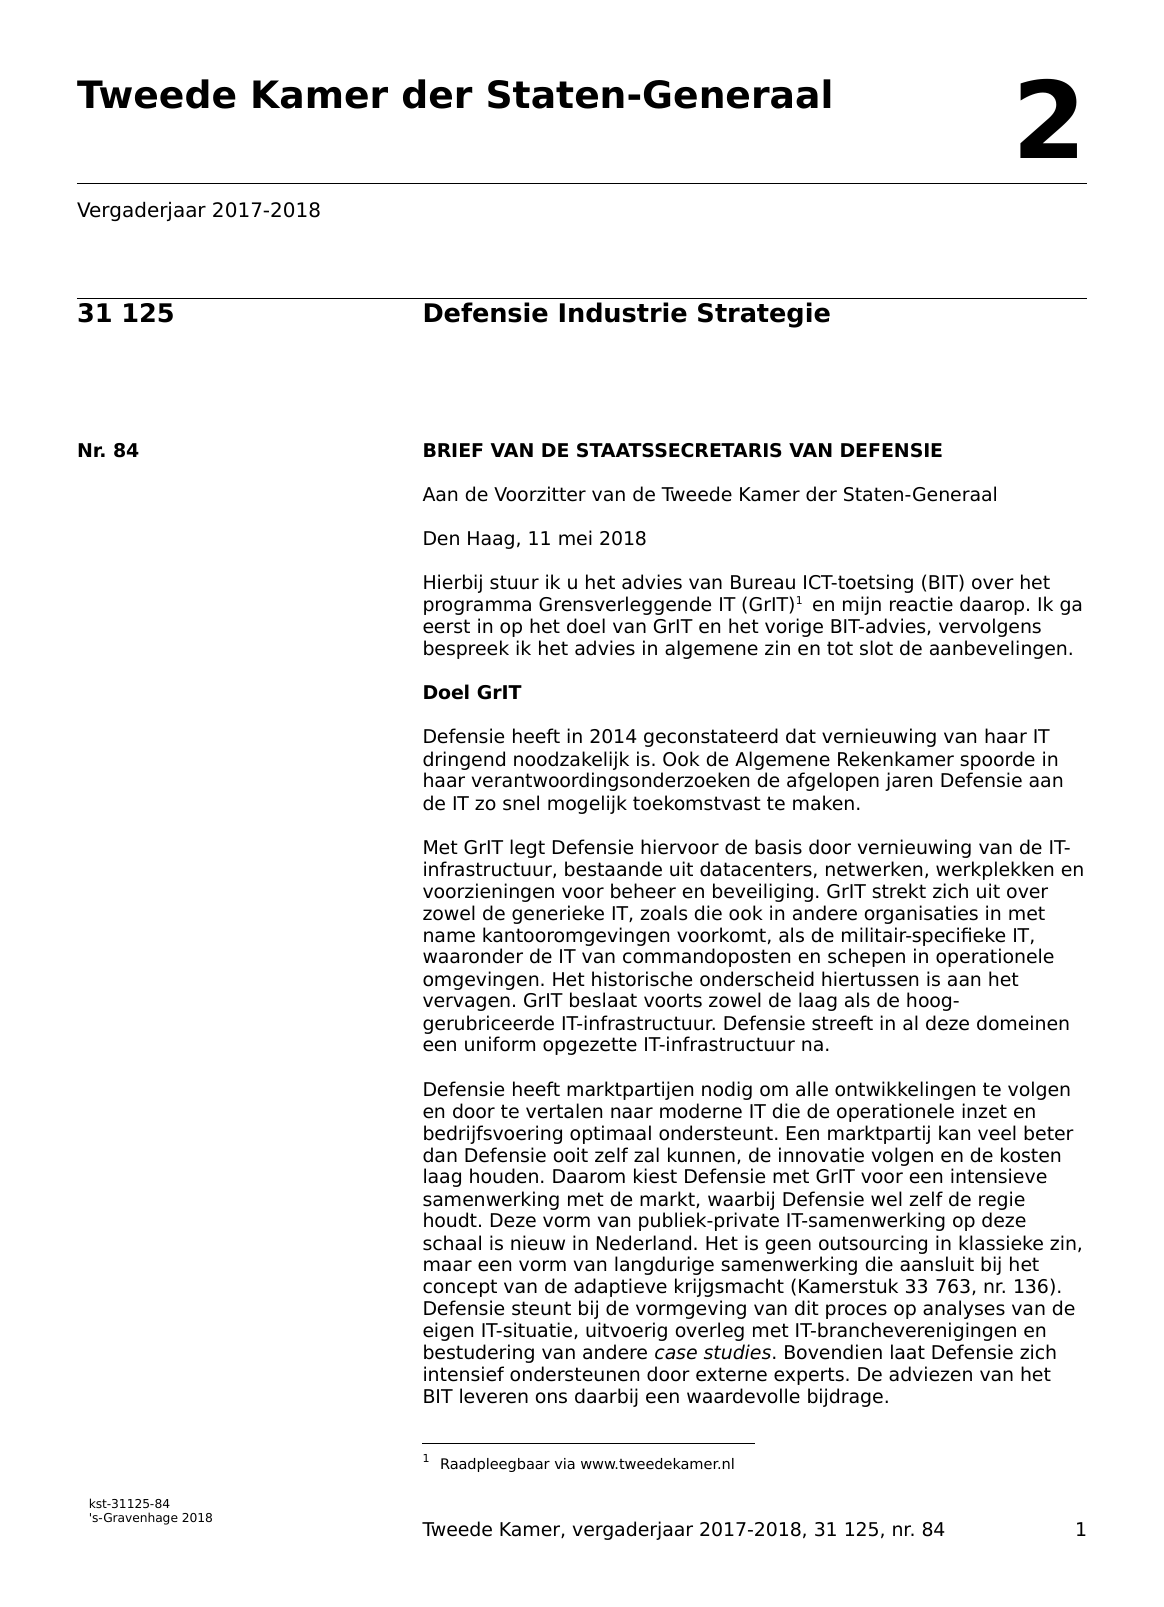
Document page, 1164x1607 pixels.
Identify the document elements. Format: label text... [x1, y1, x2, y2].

subtitle Doel GrIT [422, 682, 1087, 704]
text Raadpleegbaar via www.tweedekamer.nl [422, 1452, 1087, 1474]
subtitle Nr. 84 BRIEF VAN DE STAATSSECRETARIS VAN DEFENSIE [77, 440, 1087, 462]
text Hierbij stuur ik u het advies van Bureau ICT-toetsing (BIT) over het programma Grensverleggende IT (GrIT) en mijn reactie daarop. Ik ga eerst in op het doel van GrIT en het vorige BIT-advies, vervolgens bespreek ik het advies in algemene zin en tot slot de aanbevelingen. [422, 572, 1087, 660]
text Defensie heeft in 2014 geconstateerd dat vernieuwing van haar IT dringend noodzakelijk is. Ook de Algemene Rekenkamer spoorde in haar verantwoordingsonderzoeken de afgelopen jaren Defensie aan de IT zo snel mogelijk toekomstvast te maken. [422, 726, 1087, 814]
text kst-31125-84 [88, 1497, 323, 1511]
table_header Tweede Kamer der Staten-Generaal [77, 59, 886, 183]
text Met GrIT legt Defensie hiervoor de basis door vernieuwing van de IT-infrastructuur, bestaande uit datacenters, netwerken, werkplekken en voorzieningen voor beheer en beveiliging. GrIT strekt zich uit over zowel de generieke IT, zoals die ook in andere organisaties in met name kantooromgevingen voorkomt, als de militair-specifieke IT, waaronder de IT van commandoposten en schepen in operationele omgevingen. Het historische onderscheid hiertussen is aan het vervagen. GrIT beslaat voorts zowel de laag als de hoog-gerubriceerde IT-infrastructuur. Defensie streeft in al deze domeinen een uniform opgezette IT-infrastructuur na. [422, 837, 1087, 1056]
subtitle 31 125 Defensie Industrie Strategie [77, 299, 1087, 329]
text Den Haag, 11 mei 2018 [422, 528, 1087, 550]
text Defensie heeft marktpartijen nodig om alle ontwikkelingen te volgen en door te vertalen naar moderne IT die de operationele inzet en bedrijfsvoering optimaal ondersteunt. Een marktpartij kan veel beter dan Defensie ooit zelf zal kunnen, de innovatie volgen en de kosten laag houden. Daarom kiest Defensie met GrIT voor een intensieve samenwerking met de markt, waarbij Defensie wel zelf de regie houdt. Deze vorm van publiek-private IT-samenwerking op deze schaal is nieuw in Nederland. Het is geen outsourcing in klassieke zin, maar een vorm van langdurige samenwerking die aansluit bij het concept van de adaptieve krijgsmacht (Kamerstuk 33 763, nr. 136). Defensie steunt bij de vormgeving van dit proces op analyses van de eigen IT-situatie, uitvoerig overleg met IT-brancheverenigingen en bestudering van andere case studies. Bovendien laat Defensie zich intensief ondersteunen door externe experts. De adviezen van het BIT leveren ons daarbij een waardevolle bijdrage. [422, 1078, 1087, 1408]
table_header 2 [886, 59, 1087, 183]
text Aan de Voorzitter van de Tweede Kamer der Staten-Generaal [422, 484, 1087, 506]
table_cell Vergaderjaar 2017-2018 [77, 184, 1087, 298]
text 's-Gravenhage 2018 [88, 1511, 323, 1525]
